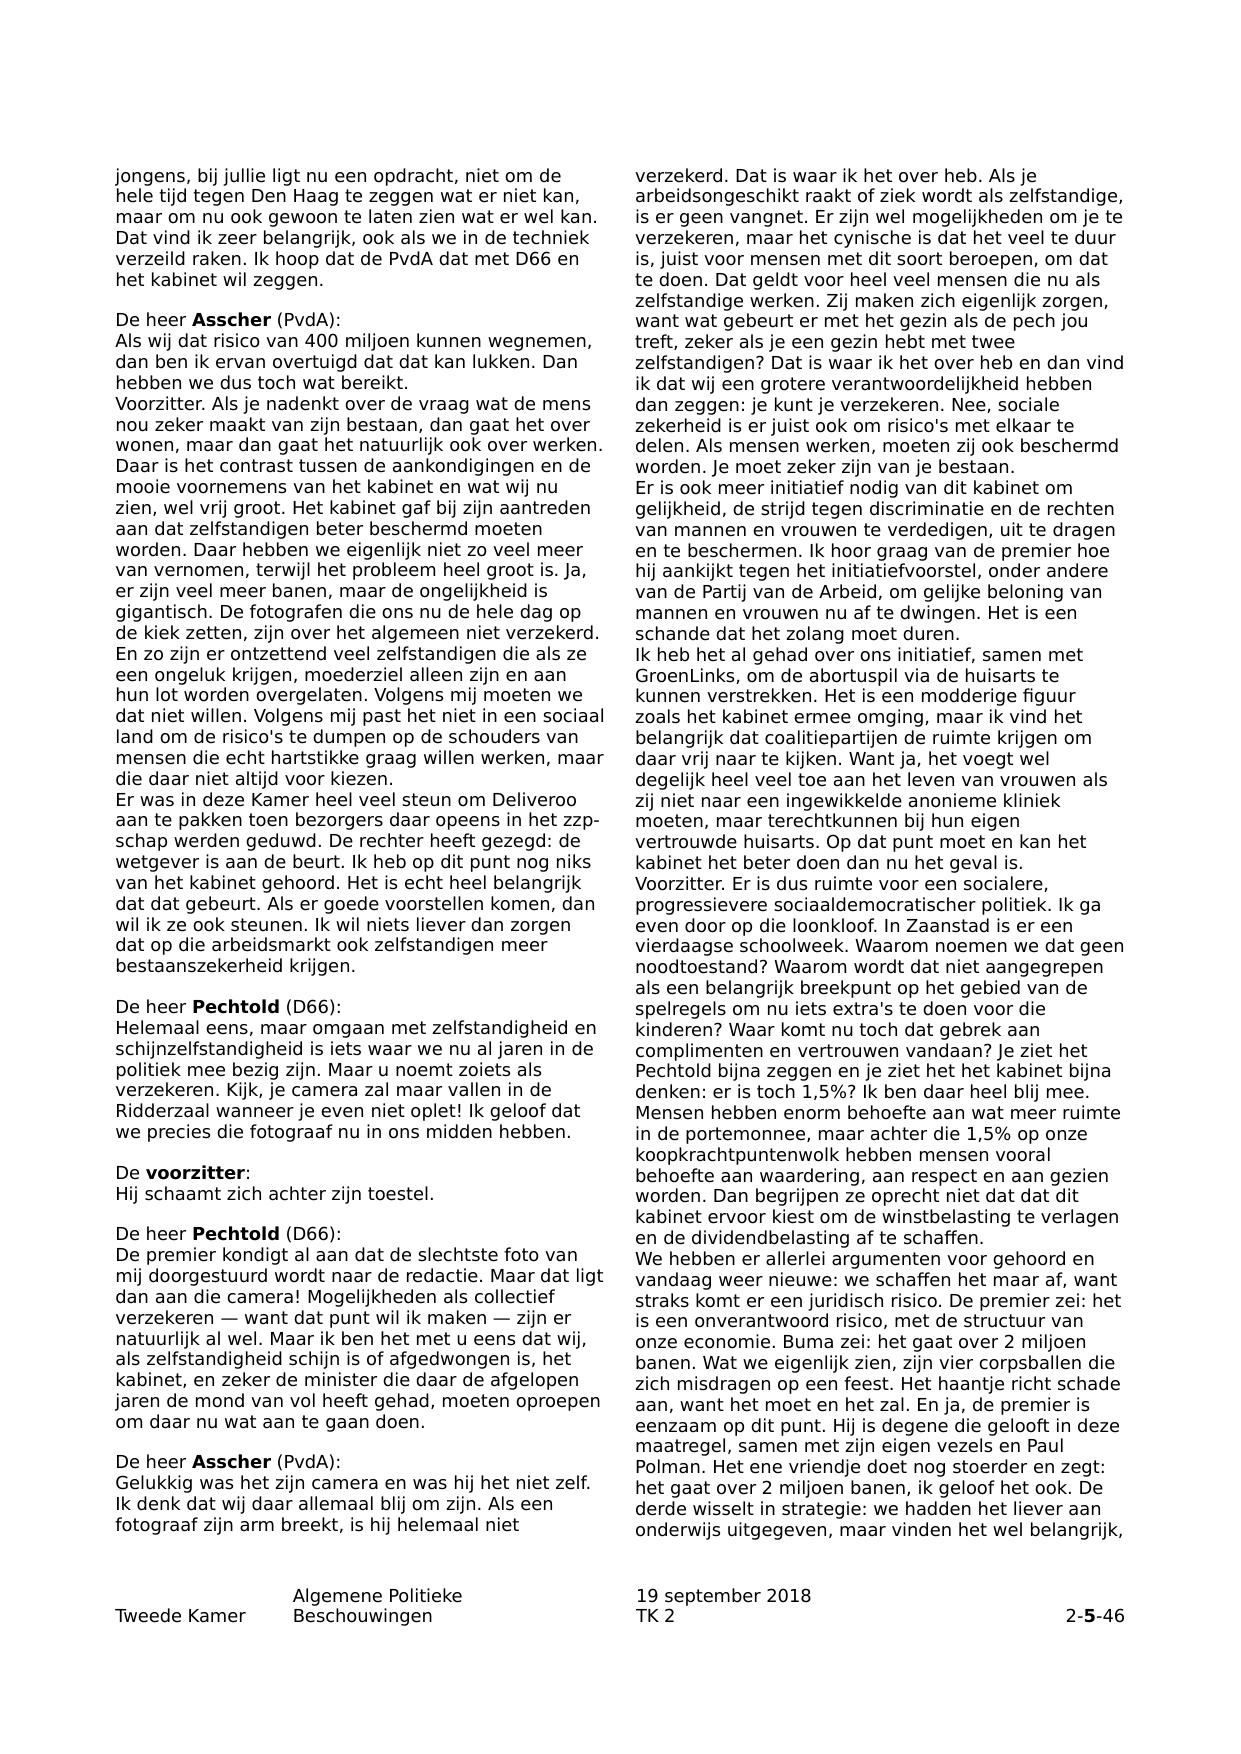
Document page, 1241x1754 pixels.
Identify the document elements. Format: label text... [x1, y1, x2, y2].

text Er is ook meer initiatief nodig van dit kabinet om gelijkheid, de strijd tegen discriminatie en de rechten van mannen en vrouwen te verdedigen, uit te dragen en te beschermen. Ik hoor graag van de premier hoe hij aankijkt tegen het initiatiefvoorstel, onder andere van de Partij van de Arbeid, om gelijke beloning van mannen en vrouwen nu af te dwingen. Het is een schande dat het zolang moet duren. [635, 478, 1125, 644]
text Voorzitter. Er is dus ruimte voor een socialere, progressievere sociaaldemocratischer politiek. Ik ga even door op die loonkloof. In Zaanstad is er een vierdaagse schoolweek. Waarom noemen we dat geen noodtoestand? Waarom wordt dat niet aangegrepen als een belangrijk breekpunt op het gebied van de spelregels om nu iets extra's te doen voor die kinderen? Waar komt nu toch dat gebrek aan complimenten en vertrouwen vandaan? Je ziet het Pechtold bijna zeggen en je ziet het het kabinet bijna denken: er is toch 1,5%? Ik ben daar heel blij mee. Mensen hebben enorm behoefte aan wat meer ruimte in de portemonnee, maar achter die 1,5% op onze koopkrachtpuntenwolk hebben mensen vooral behoefte aan waardering, aan respect en aan gezien worden. Dan begrijpen ze oprecht niet dat dat dit kabinet ervoor kiest om de winstbelasting te verlagen en de dividendbelasting af te schaffen. [635, 874, 1125, 1249]
text De heer Pechtold (D66): [115, 1224, 605, 1245]
text De heer Asscher (PvdA): [115, 310, 605, 331]
text De heer Pechtold (D66): [115, 997, 605, 1018]
text Gelukkig was het zijn camera en was hij het niet zelf. Ik denk dat wij daar allemaal blij om zijn. Als een fotograaf zijn arm breekt, is hij helemaal niet [115, 1473, 605, 1536]
text We hebben er allerlei argumenten voor gehoord en vandaag weer nieuwe: we schaffen het maar af, want straks komt er een juridisch risico. De premier zei: het is een onverantwoord risico, met de structuur van onze economie. Buma zei: het gaat over 2 miljoen banen. Wat we eigenlijk zien, zijn vier corpsballen die zich misdragen op een feest. Het haantje richt schade aan, want het moet en het zal. En ja, de premier is eenzaam op dit punt. Hij is degene die gelooft in deze maatregel, samen met zijn eigen vezels en Paul Polman. Het ene vriendje doet nog stoerder en zegt: het gaat over 2 miljoen banen, ik geloof het ook. De derde wisselt in strategie: we hadden het liever aan onderwijs uitgegeven, maar vinden het wel belangrijk, [635, 1249, 1125, 1540]
text De voorzitter: [115, 1163, 605, 1183]
text De premier kondigt al aan dat de slechtste foto van mij doorgestuurd wordt naar de redactie. Maar dat ligt dan aan die camera! Mogelijkheden als collectief verzekeren — want dat punt wil ik maken — zijn er natuurlijk al wel. Maar ik ben het met u eens dat wij, als zelfstandigheid schijn is of afgedwongen is, het kabinet, en zeker de minister die daar de afgelopen jaren de mond van vol heeft gehad, moeten oproepen om daar nu wat aan te gaan doen. [115, 1245, 605, 1432]
text De heer Asscher (PvdA): [115, 1452, 605, 1473]
text verzekerd. Dat is waar ik het over heb. Als je arbeidsongeschikt raakt of ziek wordt als zelfstandige, is er geen vangnet. Er zijn wel mogelijkheden om je te verzekeren, maar het cynische is dat het veel te duur is, juist voor mensen met dit soort beroepen, om dat te doen. Dat geldt voor heel veel mensen die nu als zelfstandige werken. Zij maken zich eigenlijk zorgen, want wat gebeurt er met het gezin als de pech jou treft, zeker als je een gezin hebt met twee zelfstandigen? Dat is waar ik het over heb en dan vind ik dat wij een grotere verantwoordelijkheid hebben dan zeggen: je kunt je verzekeren. Nee, sociale zekerheid is er juist ook om risico's met elkaar te delen. Als mensen werken, moeten zij ook beschermd worden. Je moet zeker zijn van je bestaan. [635, 165, 1125, 478]
text jongens, bij jullie ligt nu een opdracht, niet om de hele tijd tegen Den Haag te zeggen wat er niet kan, maar om nu ook gewoon te laten zien wat er wel kan. Dat vind ik zeer belangrijk, ook als we in de techniek verzeild raken. Ik hoop dat de PvdA dat met D66 en het kabinet wil zeggen. [115, 165, 605, 290]
text Helemaal eens, maar omgaan met zelfstandigheid en schijnzelfstandigheid is iets waar we nu al jaren in de politiek mee bezig zijn. Maar u noemt zoiets als verzekeren. Kijk, je camera zal maar vallen in de Ridderzaal wanneer je even niet oplet! Ik geloof dat we precies die fotograaf nu in ons midden hebben. [115, 1018, 605, 1143]
text Ik heb het al gehad over ons initiatief, samen met GroenLinks, om de abortuspil via de huisarts te kunnen verstrekken. Het is een modderige figuur zoals het kabinet ermee omging, maar ik vind het belangrijk dat coalitiepartijen de ruimte krijgen om daar vrij naar te kijken. Want ja, het voegt wel degelijk heel veel toe aan het leven van vrouwen als zij niet naar een ingewikkelde anonieme kliniek moeten, maar terechtkunnen bij hun eigen vertrouwde huisarts. Op dat punt moet en kan het kabinet het beter doen dan nu het geval is. [635, 644, 1125, 874]
text Voorzitter. Als je nadenkt over de vraag wat de mens nou zeker maakt van zijn bestaan, dan gaat het over wonen, maar dan gaat het natuurlijk ook over werken. Daar is het contrast tussen de aankondigingen en de mooie voornemens van het kabinet en wat wij nu zien, wel vrij groot. Het kabinet gaf bij zijn aantreden aan dat zelfstandigen beter beschermd moeten worden. Daar hebben we eigenlijk niet zo veel meer van vernomen, terwijl het probleem heel groot is. Ja, er zijn veel meer banen, maar de ongelijkheid is gigantisch. De fotografen die ons nu de hele dag op de kiek zetten, zijn over het algemeen niet verzekerd. En zo zijn er ontzettend veel zelfstandigen die als ze een ongeluk krijgen, moederziel alleen zijn en aan hun lot worden overgelaten. Volgens mij moeten we dat niet willen. Volgens mij past het niet in een sociaal land om de risico's te dumpen op de schouders van mensen die echt hartstikke graag willen werken, maar die daar niet altijd voor kiezen. [115, 393, 605, 789]
text Als wij dat risico van 400 miljoen kunnen wegnemen, dan ben ik ervan overtuigd dat dat kan lukken. Dan hebben we dus toch wat bereikt. [115, 331, 605, 393]
text Er was in deze Kamer heel veel steun om Deliveroo aan te pakken toen bezorgers daar opeens in het zzp-schap werden geduwd. De rechter heeft gezegd: de wetgever is aan de beurt. Ik heb op dit punt nog niks van het kabinet gehoord. Het is echt heel belangrijk dat dat gebeurt. Als er goede voorstellen komen, dan wil ik ze ook steunen. Ik wil niets liever dan zorgen dat op die arbeidsmarkt ook zelfstandigen meer bestaanszekerheid krijgen. [115, 789, 605, 977]
text Hij schaamt zich achter zijn toestel. [115, 1183, 605, 1204]
